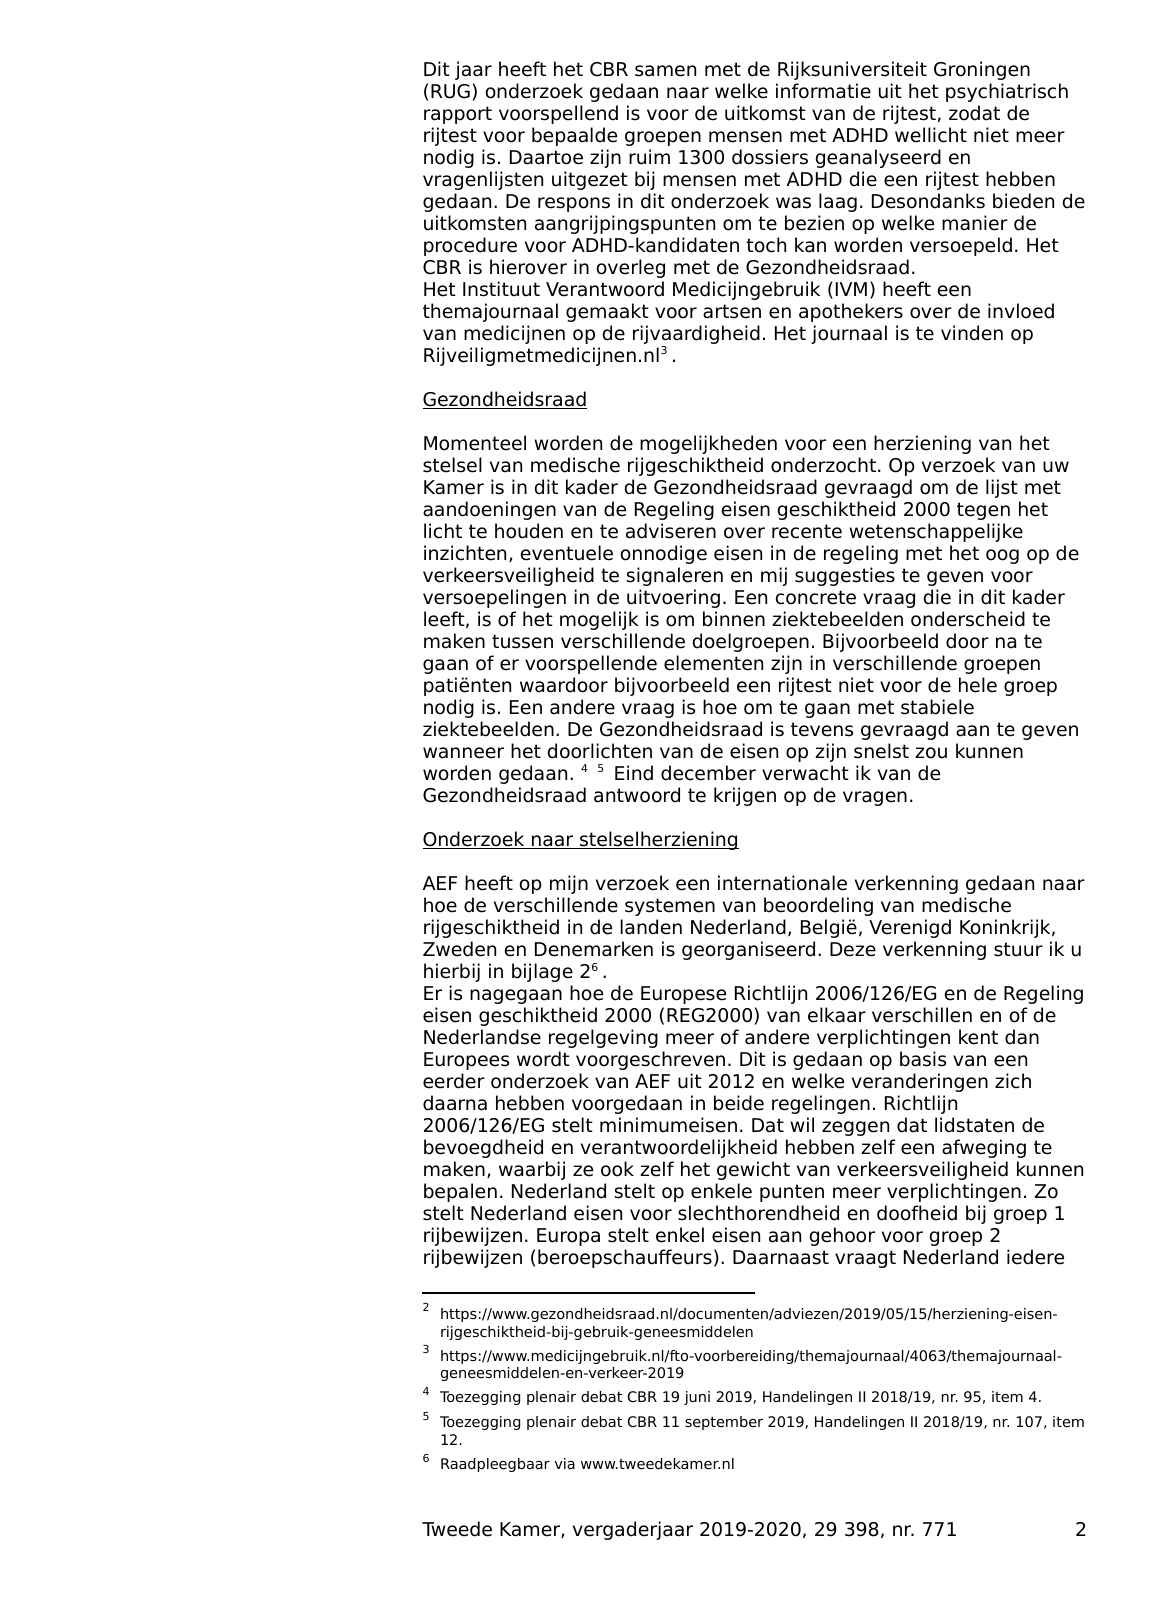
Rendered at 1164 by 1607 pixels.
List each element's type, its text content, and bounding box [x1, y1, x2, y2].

text Toezegging plenair debat CBR 19 juni 2019, Handelingen II 2018/19, nr. 95, item 4. [422, 1385, 1087, 1407]
subtitle Gezondheidsraad [422, 389, 1087, 411]
text Raadpleegbaar via www.tweedekamer.nl [422, 1452, 1087, 1474]
text Toezegging plenair debat CBR 11 september 2019, Handelingen II 2018/19, nr. 107, item 12. [422, 1410, 1087, 1449]
text Er is nagegaan hoe de Europese Richtlijn 2006/126/EG en de Regeling eisen geschiktheid 2000 (REG2000) van elkaar verschillen en of de Nederlandse regelgeving meer of andere verplichtingen kent dan Europees wordt voorgeschreven. Dit is gedaan op basis van een eerder onderzoek van AEF uit 2012 en welke veranderingen zich daarna hebben voorgedaan in beide regelingen. Richtlijn 2006/126/EG stelt minimumeisen. Dat wil zeggen dat lidstaten de bevoegdheid en verantwoordelijkheid hebben zelf een afweging te maken, waarbij ze ook zelf het gewicht van verkeersveiligheid kunnen bepalen. Nederland stelt op enkele punten meer verplichtingen. Zo stelt Nederland eisen voor slechthorendheid en doofheid bij groep 1 rijbewijzen. Europa stelt enkel eisen aan gehoor voor groep 2 rijbewijzen (beroepschauffeurs). Daarnaast vraagt Nederland iedere [422, 983, 1087, 1269]
text Het Instituut Verantwoord Medicijngebruik (IVM) heeft een themajournaal gemaakt voor artsen en apothekers over de invloed van medicijnen op de rijvaardigheid. Het journaal is te vinden op Rijveiligmetmedicijnen.nl. [422, 279, 1087, 367]
text https://www.gezondheidsraad.nl/documenten/adviezen/2019/05/15/herziening-eisen-rijgeschiktheid-bij-gebruik-geneesmiddelen [422, 1302, 1087, 1341]
text Dit jaar heeft het CBR samen met de Rijksuniversiteit Groningen (RUG) onderzoek gedaan naar welke informatie uit het psychiatrisch rapport voorspellend is voor de uitkomst van de rijtest, zodat de rijtest voor bepaalde groepen mensen met ADHD wellicht niet meer nodig is. Daartoe zijn ruim 1300 dossiers geanalyseerd en vragenlijsten uitgezet bij mensen met ADHD die een rijtest hebben gedaan. De respons in dit onderzoek was laag. Desondanks bieden de uitkomsten aangrijpingspunten om te bezien op welke manier de procedure voor ADHD-kandidaten toch kan worden versoepeld. Het CBR is hierover in overleg met de Gezondheidsraad. [422, 59, 1087, 279]
subtitle Onderzoek naar stelselherziening [422, 829, 1087, 851]
text AEF heeft op mijn verzoek een internationale verkenning gedaan naar hoe de verschillende systemen van beoordeling van medische rijgeschiktheid in de landen Nederland, België, Verenigd Koninkrijk, Zweden en Denemarken is georganiseerd. Deze verkenning stuur ik u hierbij in bijlage 2. [422, 873, 1087, 983]
text Momenteel worden de mogelijkheden voor een herziening van het stelsel van medische rijgeschiktheid onderzocht. Op verzoek van uw Kamer is in dit kader de Gezondheidsraad gevraagd om de lijst met aandoeningen van de Regeling eisen geschiktheid 2000 tegen het licht te houden en te adviseren over recente wetenschappelijke inzichten, eventuele onnodige eisen in de regeling met het oog op de verkeersveiligheid te signaleren en mij suggesties te geven voor versoepelingen in de uitvoering. Een concrete vraag die in dit kader leeft, is of het mogelijk is om binnen ziektebeelden onderscheid te maken tussen verschillende doelgroepen. Bijvoorbeeld door na te gaan of er voorspellende elementen zijn in verschillende groepen patiënten waardoor bijvoorbeeld een rijtest niet voor de hele groep nodig is. Een andere vraag is hoe om te gaan met stabiele ziektebeelden. De Gezondheidsraad is tevens gevraagd aan te geven wanneer het doorlichten van de eisen op zijn snelst zou kunnen worden gedaan. Eind december verwacht ik van de Gezondheidsraad antwoord te krijgen op de vragen. [422, 433, 1087, 807]
text https://www.medicijngebruik.nl/fto-voorbereiding/themajournaal/4063/themajournaal-geneesmiddelen-en-verkeer-2019 [422, 1343, 1087, 1382]
